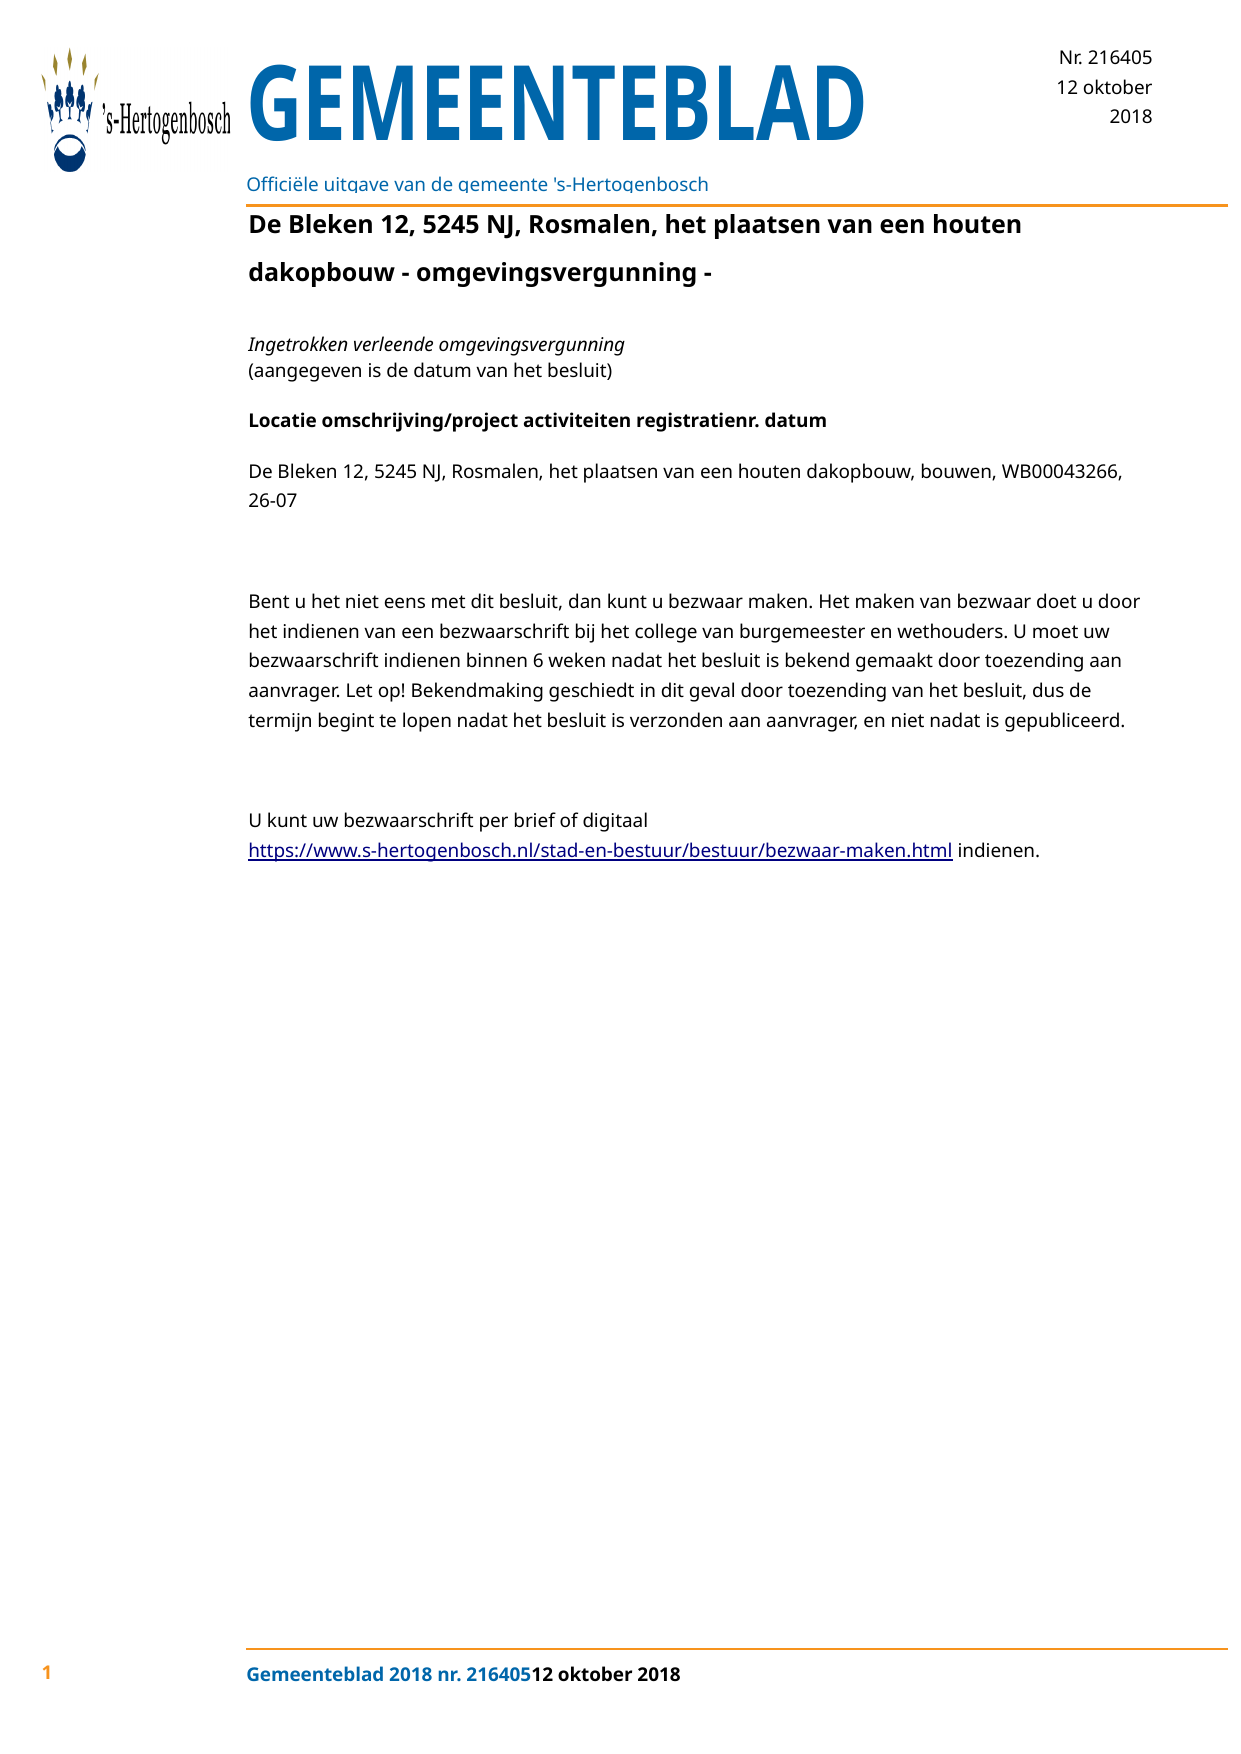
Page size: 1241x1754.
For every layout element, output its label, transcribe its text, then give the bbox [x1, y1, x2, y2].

text Ingetrokken verleende omgevingsvergunning [248, 331, 1152, 357]
text Bent u het niet eens met dit besluit, dan kunt u bezwaar maken. Het maken van bezwaar doet u door het indienen van een bezwaarschrift bij het college van burgemeester en wethouders. U moet uw bezwaarschrift indienen binnen 6 weken nadat het besluit is bekend gemaakt door toezending aan aanvrager. Let op! Bekendmaking geschiedt in dit geval door toezending van het besluit, dus de termijn begint te lopen nadat het besluit is verzonden aan aanvrager, en niet nadat is gepubliceerd. [248, 588, 1152, 732]
text De Bleken 12, 5245 NJ, Rosmalen, het plaatsen van een houten dakopbouw, bouwen, WB00043266, 26-07 [248, 458, 1152, 513]
text (aangegeven is de datum van het besluit) [248, 357, 1152, 383]
picture [41, 47, 231, 172]
text U kunt uw bezwaarschrift per brief of digitaal https://www.s-hertogenbosch.nl/stad-en-bestuur/bestuur/bezwaar-maken.html indienen. [248, 808, 1152, 863]
text Locatie omschrijving/project activiteiten registratienr. datum [248, 408, 1152, 433]
text De Bleken 12, 5245 NJ, Rosmalen, het plaatsen van een houten dakopbouw - omgevingsvergunning - [248, 207, 1152, 288]
